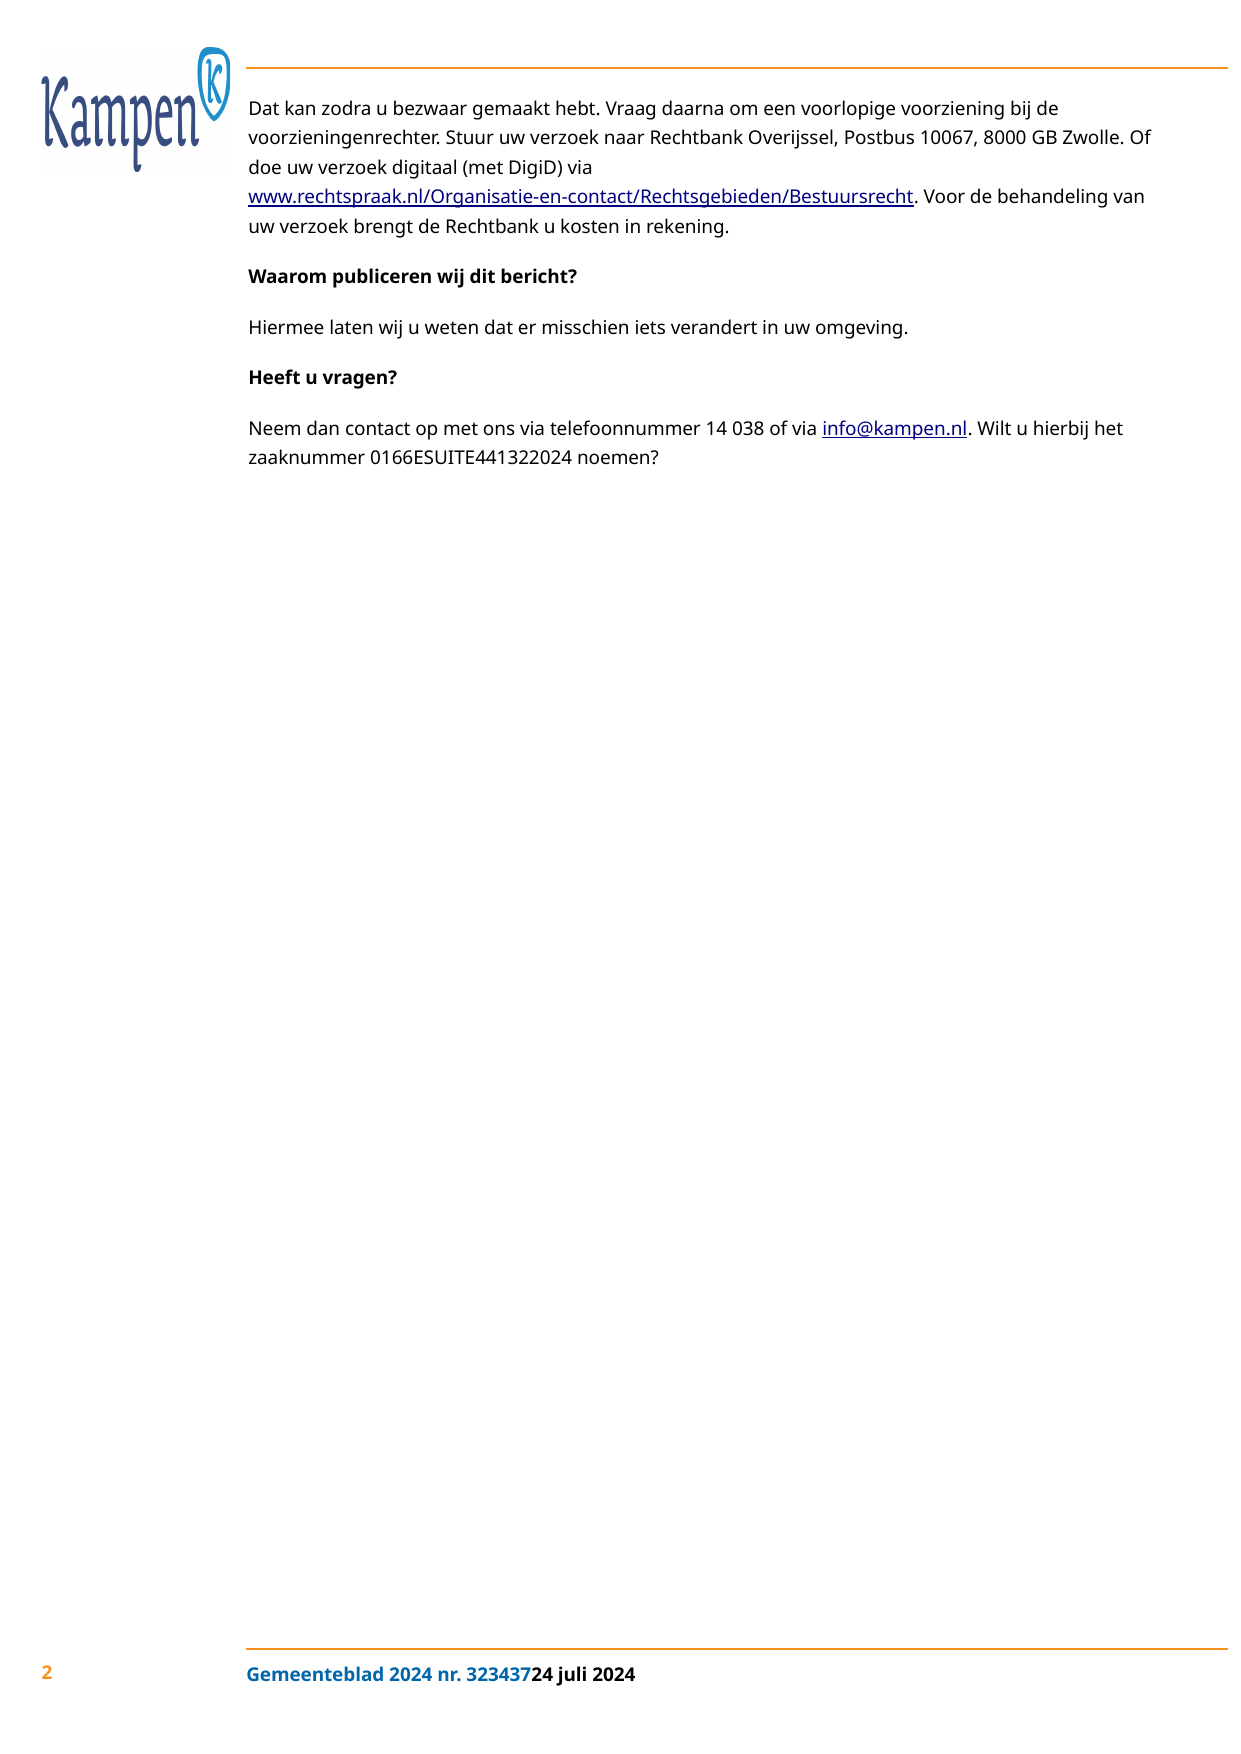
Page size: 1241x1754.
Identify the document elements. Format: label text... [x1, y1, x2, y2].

text Waarom publiceren wij dit bericht? [248, 263, 1152, 289]
picture [41, 47, 231, 172]
text Hiermee laten wij u weten dat er misschien iets verandert in uw omgeving. [248, 314, 1152, 340]
text Neem dan contact op met ons via telefoonnummer 14 038 of via info@kampen.nl. Wilt u hierbij het zaaknummer 0166ESUITE441322024 noemen? [248, 415, 1152, 470]
text Dat kan zodra u bezwaar gemaakt hebt. Vraag daarna om een voorlopige voorziening bij de voorzieningenrechter. Stuur uw verzoek naar Rechtbank Overijssel, Postbus 10067, 8000 GB Zwolle. Of doe uw verzoek digitaal (met DigiD) via www.rechtspraak.nl/Organisatie-en-contact/Rechtsgebieden/Bestuursrecht. Voor de behandeling van uw verzoek brengt de Rechtbank u kosten in rekening. [248, 95, 1152, 239]
text Heeft u vragen? [248, 364, 1152, 390]
